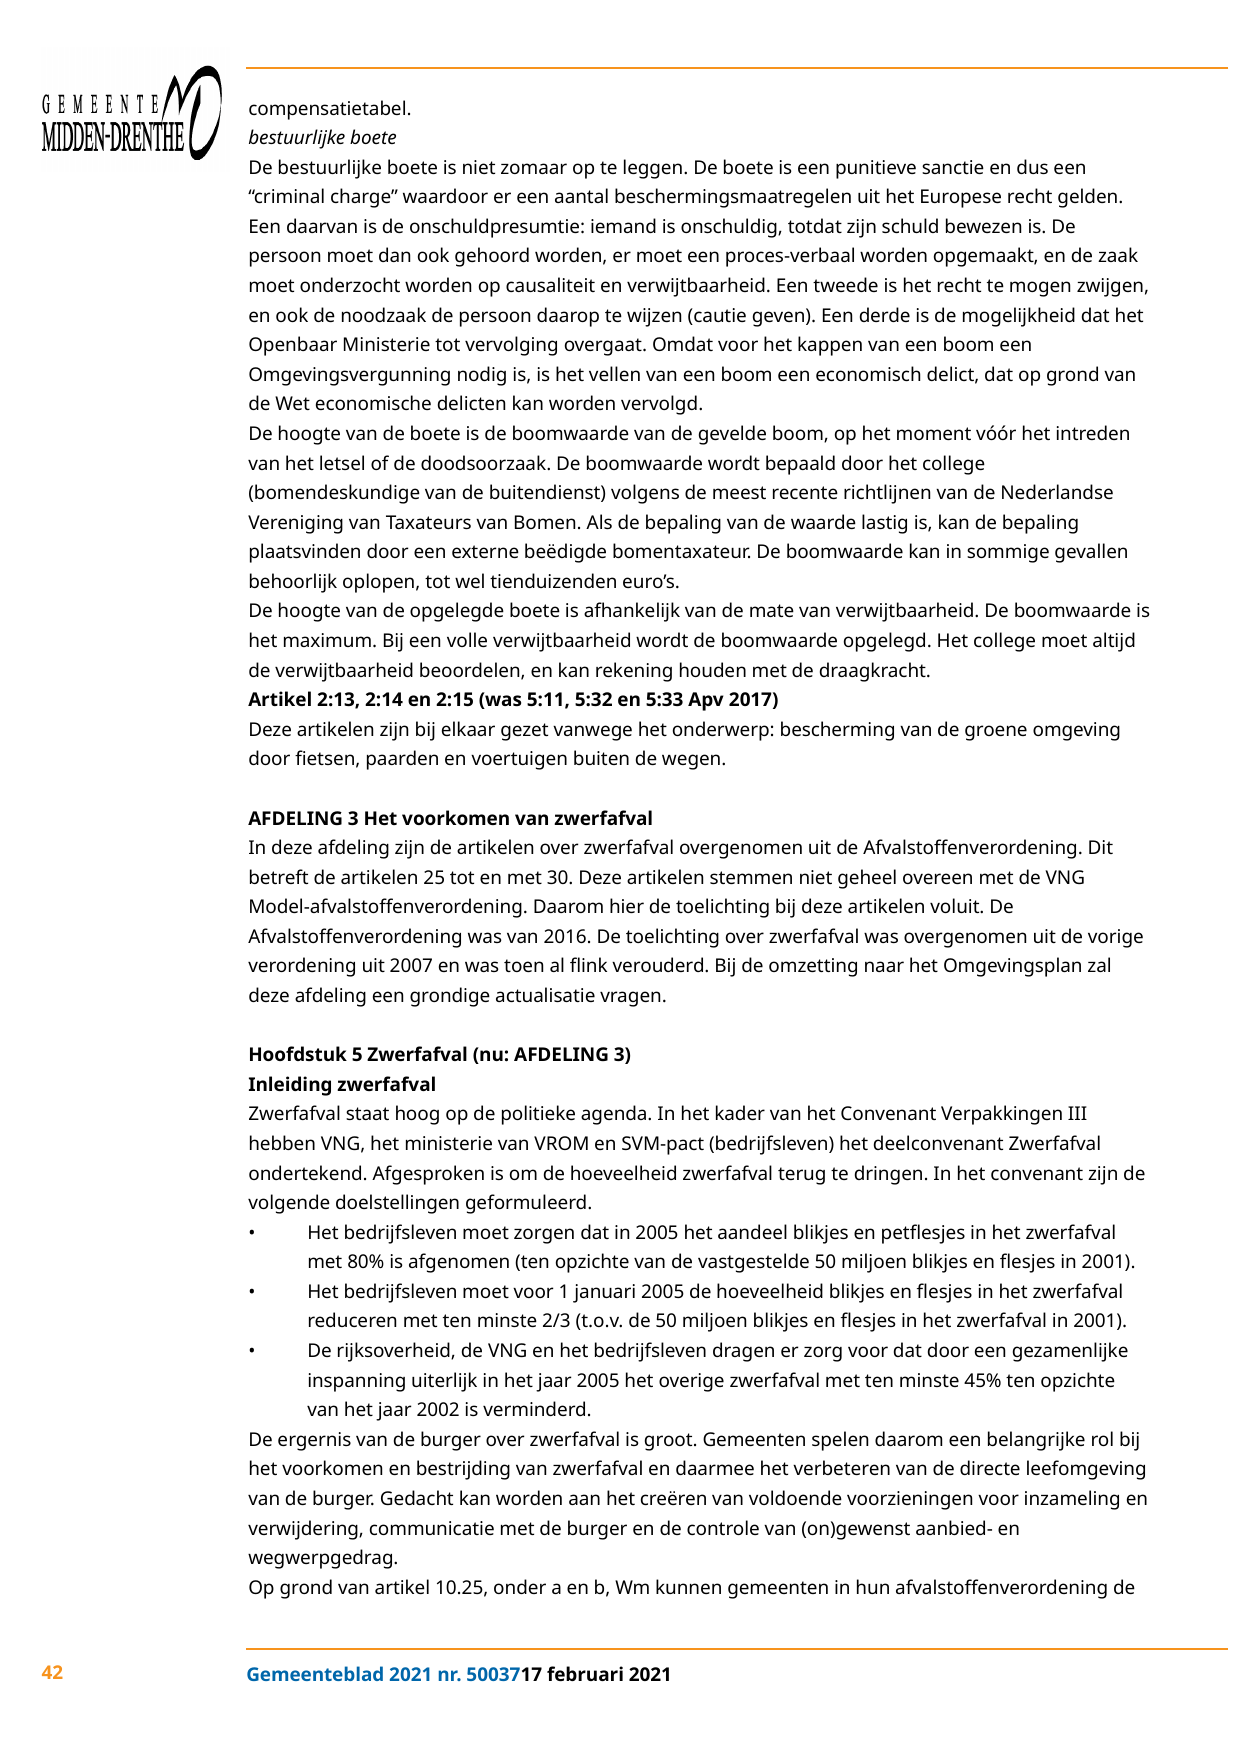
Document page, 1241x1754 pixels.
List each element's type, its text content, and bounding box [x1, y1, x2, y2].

text De hoogte van de boete is de boomwaarde van de gevelde boom, op het moment vóór het intreden van het letsel of de doodsoorzaak. De boomwaarde wordt bepaald door het college (bomendeskundige van de buitendienst) volgens de meest recente richtlijnen van de Nederlandse Vereniging van Taxateurs van Bomen. Als de bepaling van de waarde lastig is, kan de bepaling plaatsvinden door een externe beëdigde bomentaxateur. De boomwaarde kan in sommige gevallen behoorlijk oplopen, tot wel tienduizenden euro’s. [248, 420, 1152, 594]
text De ergernis van de burger over zwerfafval is groot. Gemeenten spelen daarom een belangrijke rol bij het voorkomen en bestrijding van zwerfafval en daarmee het verbeteren van de directe leefomgeving van de burger. Gedacht kan worden aan het creëren van voldoende voorzieningen voor inzameling en verwijdering, communicatie met de burger en de controle van (on)gewenst aanbied- en wegwerpgedrag. [248, 1426, 1152, 1570]
text Artikel 2:13, 2:14 en 2:15 (was 5:11, 5:32 en 5:33 Apv 2017) [248, 686, 1152, 712]
list Het bedrijfsleven moet zorgen dat in 2005 het aandeel blikjes en petflesjes in het zwerfafval met 80% is afgenomen (ten opzichte van de vastgestelde 50 miljoen blikjes en flesjes in 2001). [248, 1219, 1152, 1274]
list De rijksoverheid, de VNG en het bedrijfsleven dragen er zorg voor dat door een gezamenlijke inspanning uiterlijk in het jaar 2005 het overige zwerfafval met ten minste 45% ten opzichte van het jaar 2002 is verminderd. [248, 1337, 1152, 1422]
text Op grond van artikel 10.25, onder a en b, Wm kunnen gemeenten in hun afvalstoffenverordening de [248, 1574, 1152, 1600]
list Het bedrijfsleven moet voor 1 januari 2005 de hoeveelheid blikjes en flesjes in het zwerfafval reduceren met ten minste 2/3 (t.o.v. de 50 miljoen blikjes en flesjes in het zwerfafval in 2001). [248, 1278, 1152, 1333]
text De bestuurlijke boete is niet zomaar op te leggen. De boete is een punitieve sanctie en dus een “criminal charge” waardoor er een aantal beschermingsmaatregelen uit het Europese recht gelden. Een daarvan is de onschuldpresumtie: iemand is onschuldig, totdat zijn schuld bewezen is. De persoon moet dan ook gehoord worden, er moet een proces-verbaal worden opgemaakt, en de zaak moet onderzocht worden op causaliteit en verwijtbaarheid. Een tweede is het recht te mogen zwijgen, en ook de noodzaak de persoon daarop te wijzen (cautie geven). Een derde is de mogelijkheid dat het Openbaar Ministerie tot vervolging overgaat. Omdat voor het kappen van een boom een Omgevingsvergunning nodig is, is het vellen van een boom een economisch delict, dat op grond van de Wet economische delicten kan worden vervolgd. [248, 154, 1152, 416]
text Deze artikelen zijn bij elkaar gezet vanwege het onderwerp: bescherming van de groene omgeving door fietsen, paarden en voertuigen buiten de wegen. [248, 716, 1152, 771]
text Inleiding zwerfafval [248, 1071, 1152, 1097]
text Hoofdstuk 5 Zwerfafval (nu: AFDELING 3) [248, 1041, 1152, 1067]
picture [41, 47, 231, 172]
text De hoogte van de opgelegde boete is afhankelijk van de mate van verwijtbaarheid. De boomwaarde is het maximum. Bij een volle verwijtbaarheid wordt de boomwaarde opgelegd. Het college moet altijd de verwijtbaarheid beoordelen, en kan rekening houden met de draagkracht. [248, 598, 1152, 683]
text AFDELING 3 Het voorkomen van zwerfafval [248, 805, 1152, 831]
text Zwerfafval staat hoog op de politieke agenda. In het kader van het Convenant Verpakkingen III hebben VNG, het ministerie van VROM en SVM-pact (bedrijfsleven) het deelconvenant Zwerfafval ondertekend. Afgesproken is om de hoeveelheid zwerfafval terug te dringen. In het convenant zijn de volgende doelstellingen geformuleerd. [248, 1101, 1152, 1215]
text compensatietabel. [248, 95, 1152, 121]
text In deze afdeling zijn de artikelen over zwerfafval overgenomen uit de Afvalstoffenverordening. Dit betreft de artikelen 25 tot en met 30. Deze artikelen stemmen niet geheel overeen met de VNG Model-afvalstoffenverordening. Daarom hier de toelichting bij deze artikelen voluit. De Afvalstoffenverordening was van 2016. De toelichting over zwerfafval was overgenomen uit de vorige verordening uit 2007 en was toen al flink verouderd. Bij de omzetting naar het Omgevingsplan zal deze afdeling een grondige actualisatie vragen. [248, 834, 1152, 1008]
text bestuurlijke boete [248, 124, 1152, 150]
